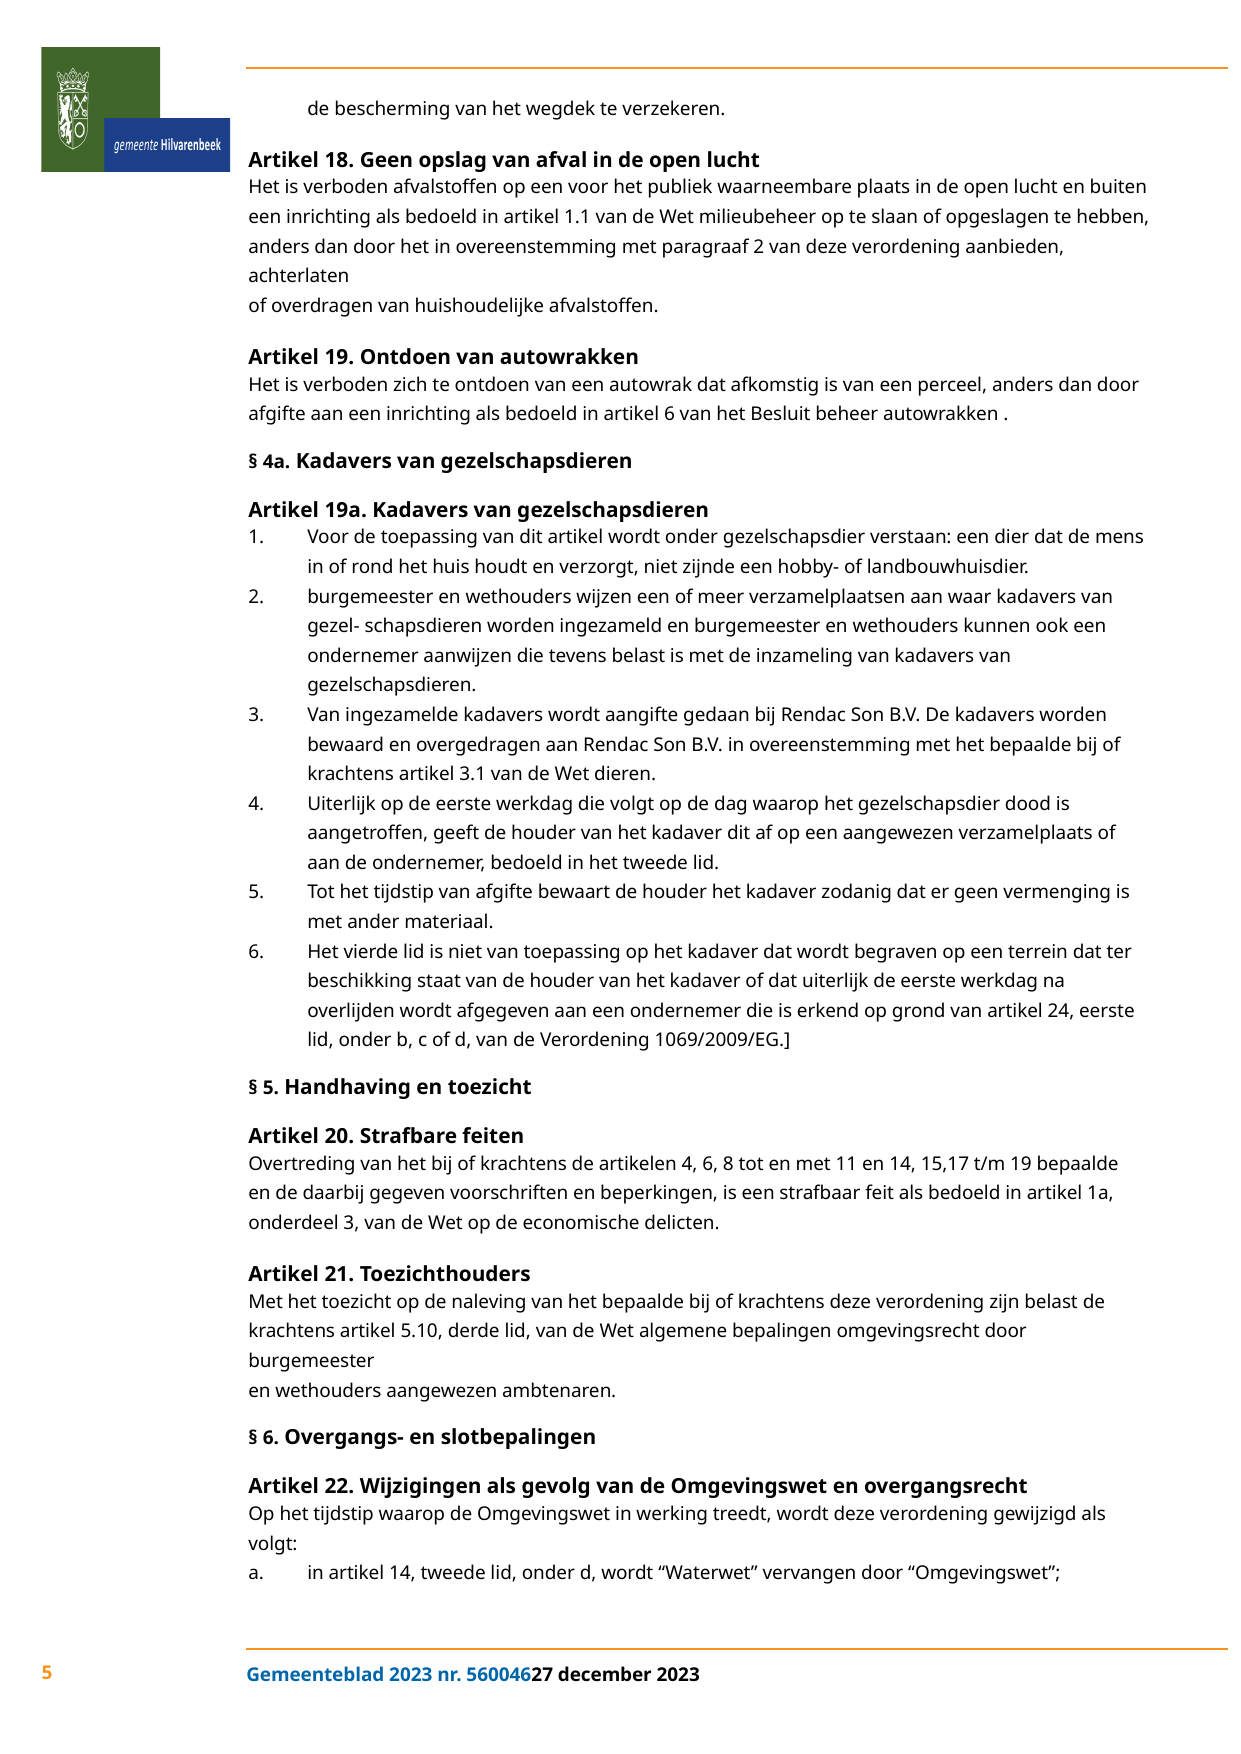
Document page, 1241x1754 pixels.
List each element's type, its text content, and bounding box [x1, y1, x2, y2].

text Het is verboden zich te ontdoen van een autowrak dat afkomstig is van een perceel, anders dan door [248, 371, 1152, 397]
text Artikel 19a. Kadavers van gezelschapsdieren [248, 495, 1152, 524]
list burgemeester en wethouders wijzen een of meer verzamelplaatsen aan waar kadavers van gezel- schapsdieren worden ingezameld en burgemeester en wethouders kunnen ook een ondernemer aanwijzen die tevens belast is met de inzameling van kadavers van gezelschapsdieren. [248, 583, 1152, 697]
text Artikel 22. Wijzigingen als gevolg van de Omgevingswet en overgangsrecht [248, 1472, 1152, 1500]
text Artikel 19. Ontdoen van autowrakken [248, 342, 1152, 371]
picture [41, 47, 231, 172]
text Met het toezicht op de naleving van het bepaalde bij of krachtens deze verordening zijn belast de [248, 1288, 1152, 1314]
list in artikel 14, tweede lid, onder d, wordt “Waterwet” vervangen door “Omgevingswet”; [248, 1559, 1152, 1585]
text Artikel 18. Geen opslag van afval in de open lucht [248, 145, 1152, 174]
list de bescherming van het wegdek te verzekeren. [248, 95, 1152, 121]
text Op het tijdstip waarop de Omgevingswet in werking treedt, wordt deze verordening gewijzigd als volgt: [248, 1500, 1152, 1555]
text en de daarbij gegeven voorschriften en beperkingen, is een strafbaar feit als bedoeld in artikel 1a, onderdeel 3, van de Wet op de economische delicten. [248, 1179, 1152, 1235]
text Het is verboden afvalstoffen op een voor het publiek waarneembare plaats in de open lucht en buiten [248, 174, 1152, 199]
list Van ingezamelde kadavers wordt aangifte gedaan bij Rendac Son B.V. De kadavers worden bewaard en overgedragen aan Rendac Son B.V. in overeenstemming met het bepaalde bij of krachtens artikel 3.1 van de Wet dieren. [248, 701, 1152, 786]
text een inrichting als bedoeld in artikel 1.1 van de Wet milieubeheer op te slaan of opgeslagen te hebben, [248, 203, 1152, 229]
list Uiterlijk op de eerste werkdag die volgt op de dag waarop het gezelschapsdier dood is aangetroffen, geeft de houder van het kadaver dit af op een aangewezen verzamelplaats of aan de ondernemer, bedoeld in het tweede lid. [248, 790, 1152, 875]
text en wethouders aangewezen ambtenaren. [248, 1377, 1152, 1402]
text Artikel 21. Toezichthouders [248, 1259, 1152, 1288]
text krachtens artikel 5.10, derde lid, van de Wet algemene bepalingen omgevingsrecht door burgemeester [248, 1318, 1152, 1373]
list Voor de toepassing van dit artikel wordt onder gezelschapsdier verstaan: een dier dat de mens in of rond het huis houdt en verzorgt, niet zijnde een hobby- of landbouwhuisdier. [248, 524, 1152, 579]
list Tot het tijdstip van afgifte bewaart de houder het kadaver zodanig dat er geen vermenging is met ander materiaal. [248, 879, 1152, 934]
list Het vierde lid is niet van toepassing op het kadaver dat wordt begraven op een terrein dat ter beschikking staat van de houder van het kadaver of dat uiterlijk de eerste werkdag na overlijden wordt afgegeven aan een ondernemer die is erkend op grond van artikel 24, eerste lid, onder b, c of d, van de Verordening 1069/2009/EG.] [248, 938, 1152, 1052]
text § 6. Overgangs- en slotbepalingen [248, 1422, 1152, 1451]
text § 5. Handhaving en toezicht [248, 1072, 1152, 1101]
text of overdragen van huishoudelijke afvalstoffen. [248, 292, 1152, 318]
text Overtreding van het bij of krachtens de artikelen 4, 6, 8 tot en met 11 en 14, 15,17 t/m 19 bepaalde [248, 1150, 1152, 1176]
text Artikel 20. Strafbare feiten [248, 1122, 1152, 1150]
text afgifte aan een inrichting als bedoeld in artikel 6 van het Besluit beheer autowrakken . [248, 400, 1152, 426]
text § 4a. Kadavers van gezelschapsdieren [248, 446, 1152, 474]
text anders dan door het in overeenstemming met paragraaf 2 van deze verordening aanbieden, achterlaten [248, 233, 1152, 288]
